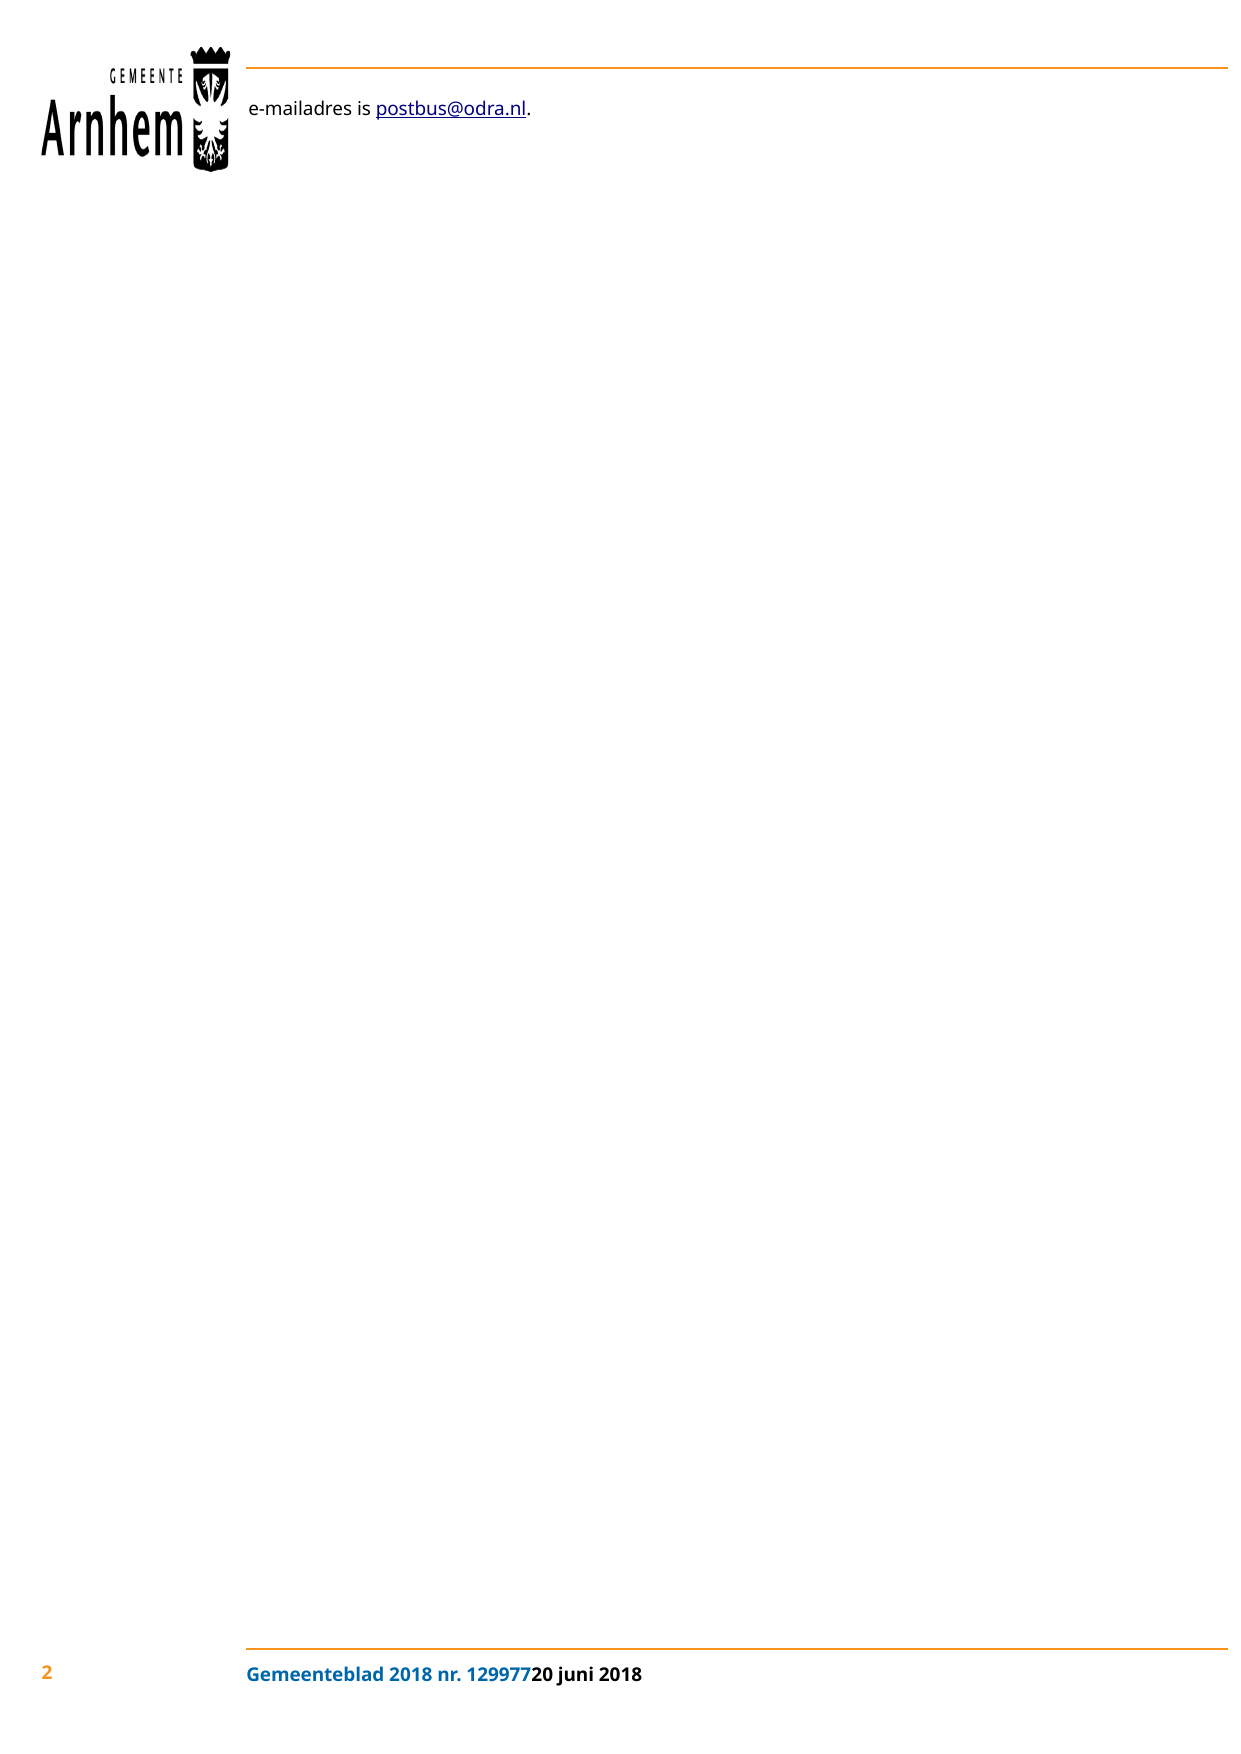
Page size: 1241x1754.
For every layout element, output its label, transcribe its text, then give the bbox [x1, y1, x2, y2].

text e-mailadres is postbus@odra.nl. [248, 95, 1152, 121]
picture [41, 47, 231, 172]
